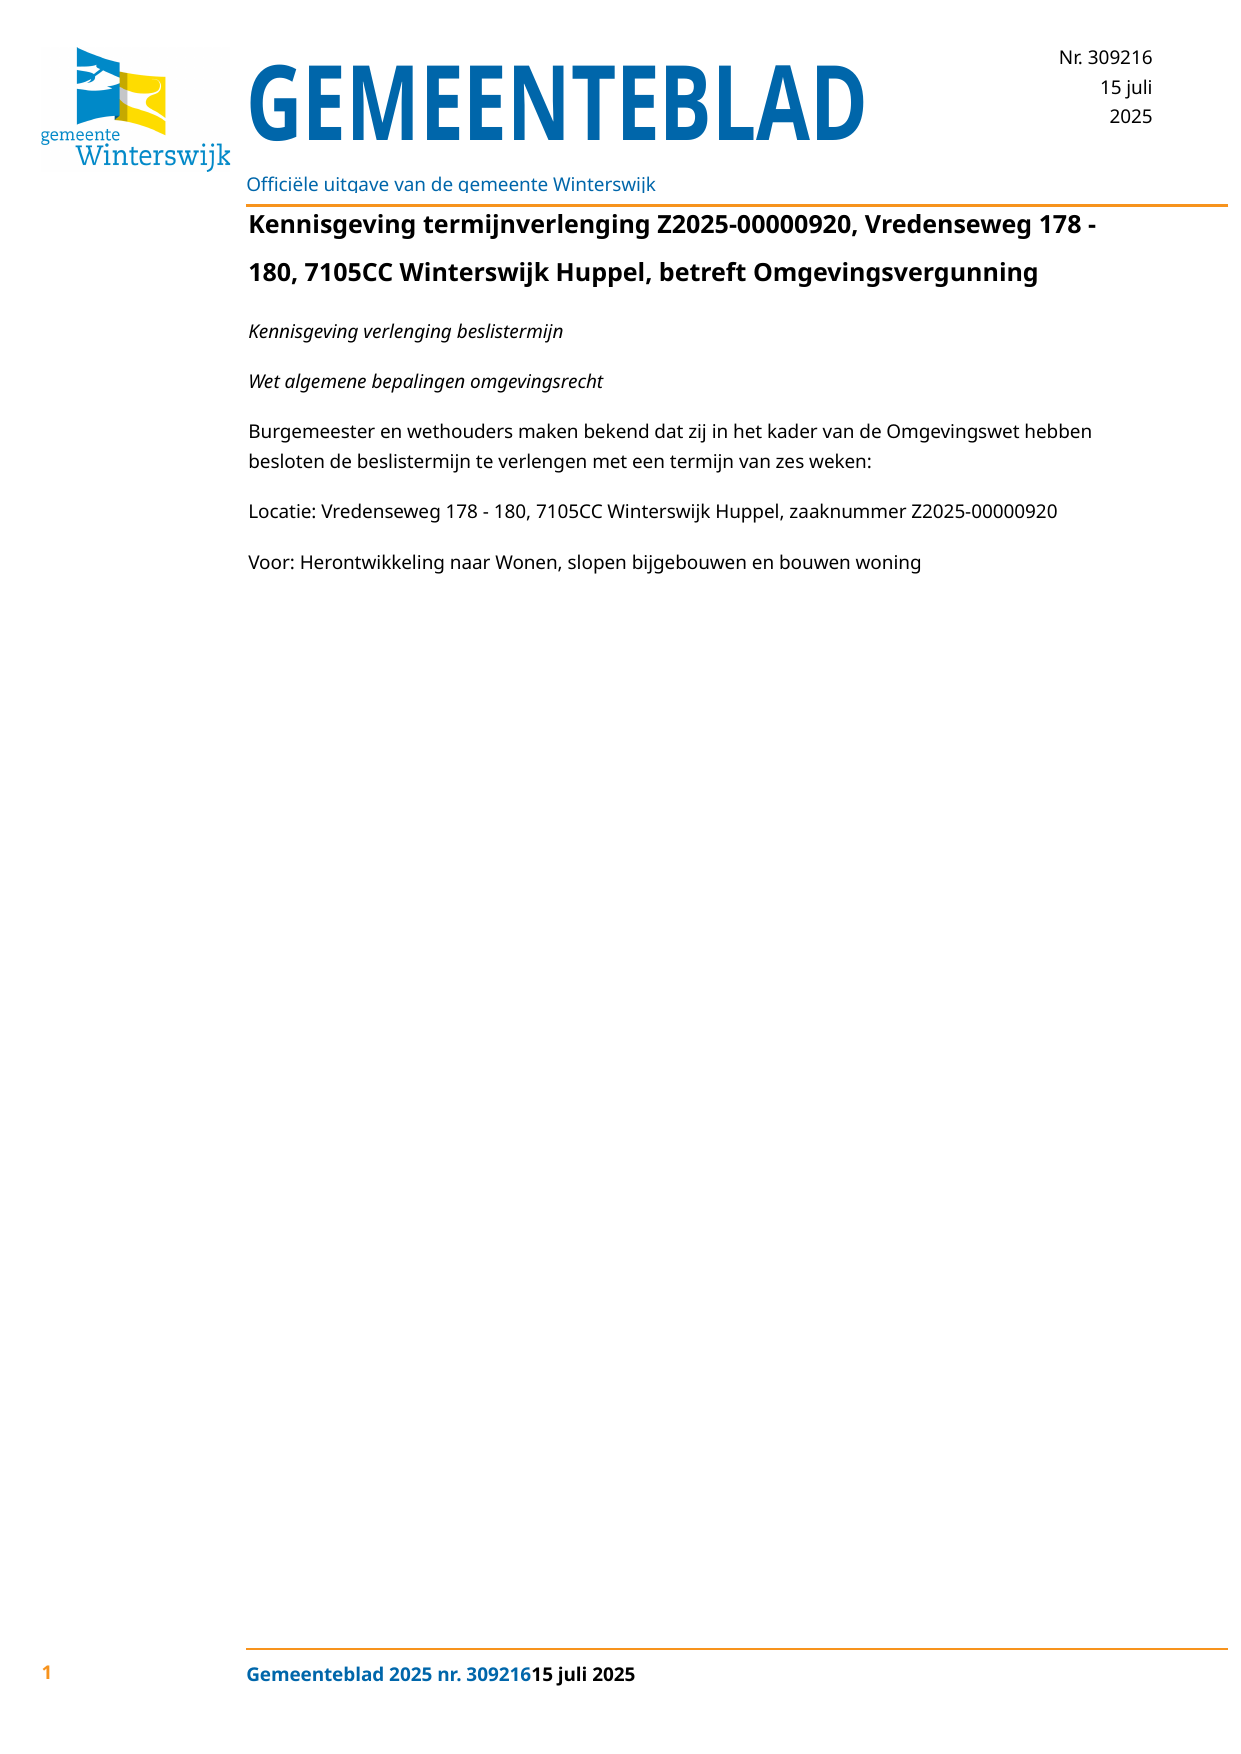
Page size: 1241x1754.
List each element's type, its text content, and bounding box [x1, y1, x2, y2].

text Voor: Herontwikkeling naar Wonen, slopen bijgebouwen en bouwen woning [248, 549, 1152, 575]
text Kennisgeving verlenging beslistermijn [248, 318, 1152, 344]
text Locatie: Vredenseweg 178 - 180, 7105CC Winterswijk Huppel, zaaknummer Z2025-00000920 [248, 499, 1152, 524]
picture [225, 153, 231, 162]
text Burgemeester en wethouders maken bekend dat zij in het kader van de Omgevingswet hebben besloten de beslistermijn te verlengen met een termijn van zes weken: [248, 419, 1152, 474]
text Wet algemene bepalingen omgevingsrecht [248, 368, 1152, 394]
text Kennisgeving termijnverlenging Z2025-00000920, Vredenseweg 178 - 180, 7105CC Winterswijk Huppel, betreft Omgevingsvergunning [248, 207, 1152, 288]
picture [41, 47, 231, 172]
